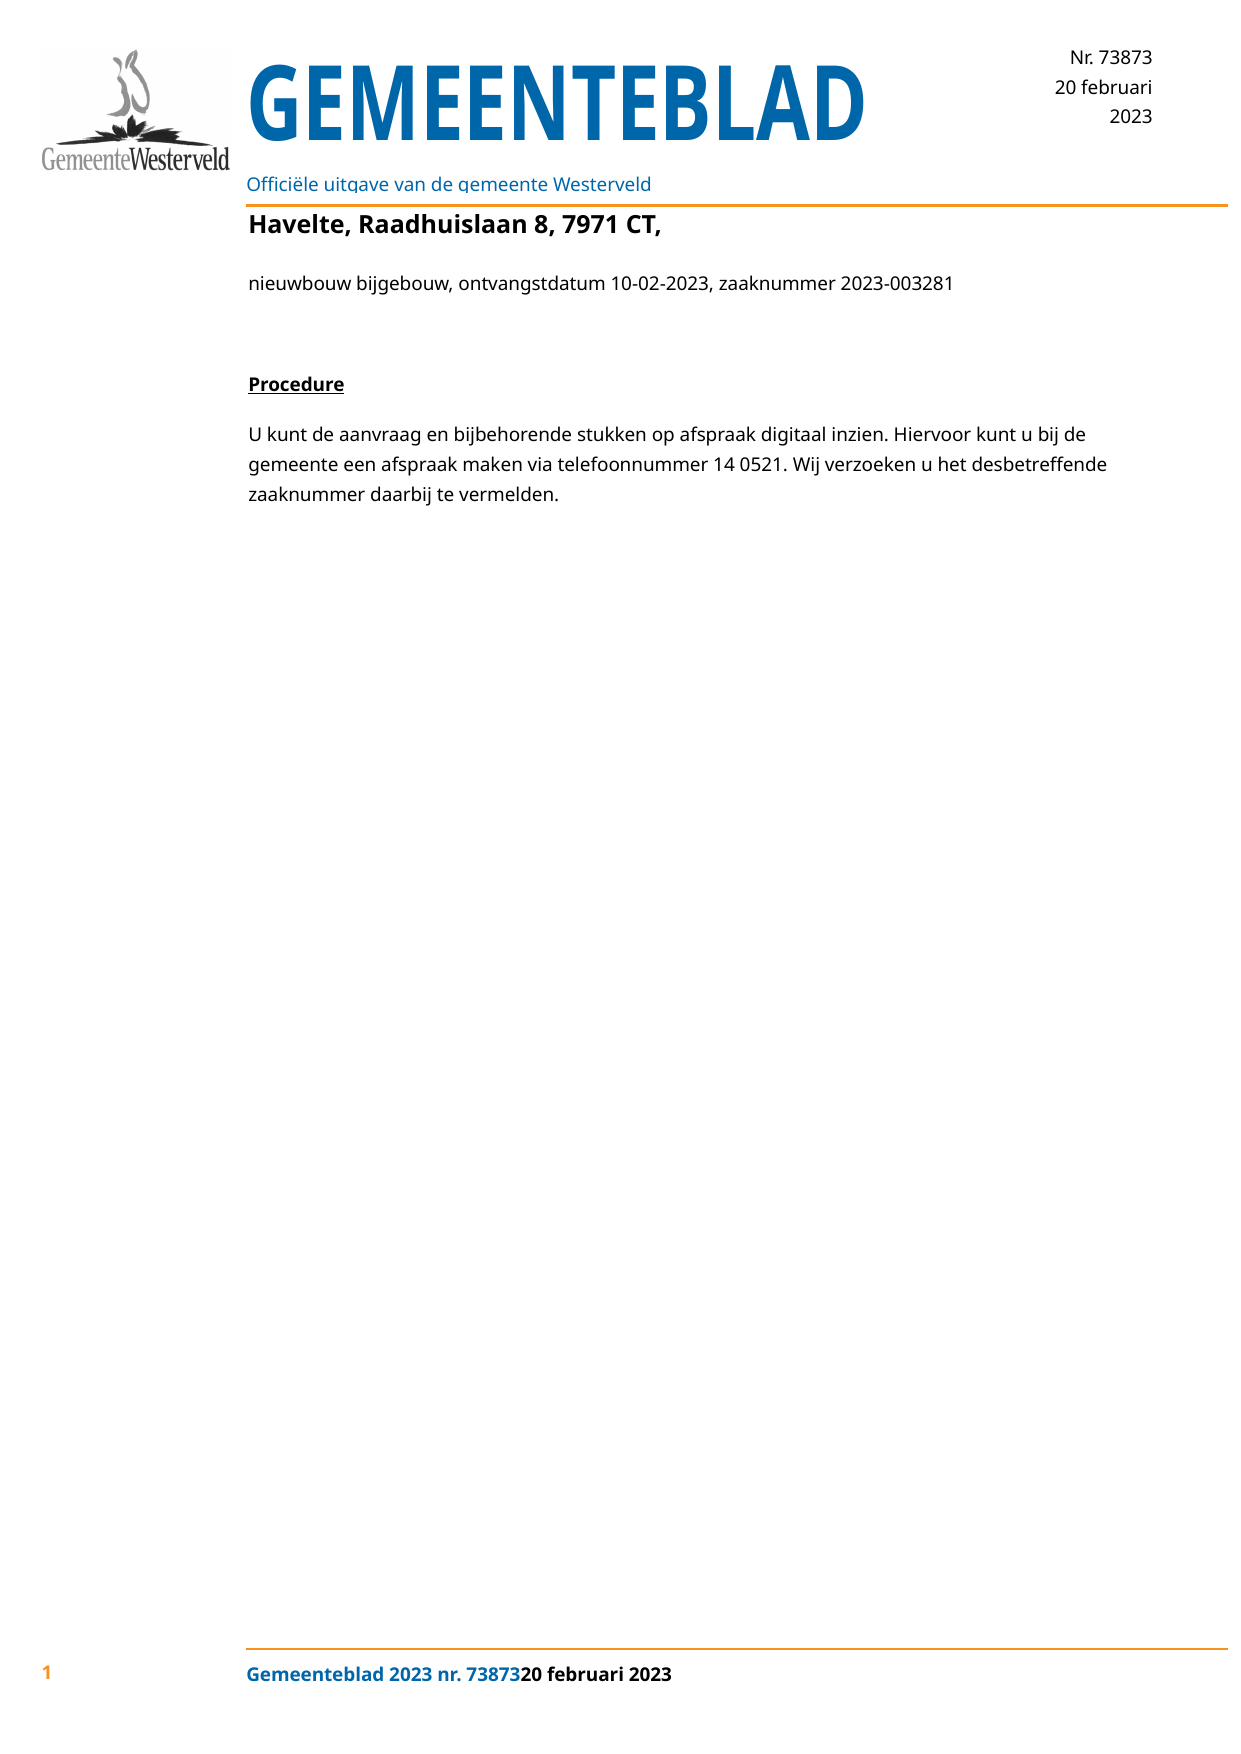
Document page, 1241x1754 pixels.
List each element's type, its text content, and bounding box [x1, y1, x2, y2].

text Havelte, Raadhuislaan 8, 7971 CT, [248, 207, 1152, 241]
text Procedure [248, 371, 1152, 397]
text nieuwbouw bijgebouw, ontvangstdatum 10-02-2023, zaaknummer 2023-003281 [248, 270, 1152, 296]
text U kunt de aanvraag en bijbehorende stukken op afspraak digitaal inzien. Hiervoor kunt u bij de gemeente een afspraak maken via telefoonnummer 14 0521. Wij verzoeken u het desbetreffende zaaknummer daarbij te vermelden. [248, 422, 1152, 506]
picture [41, 47, 231, 172]
